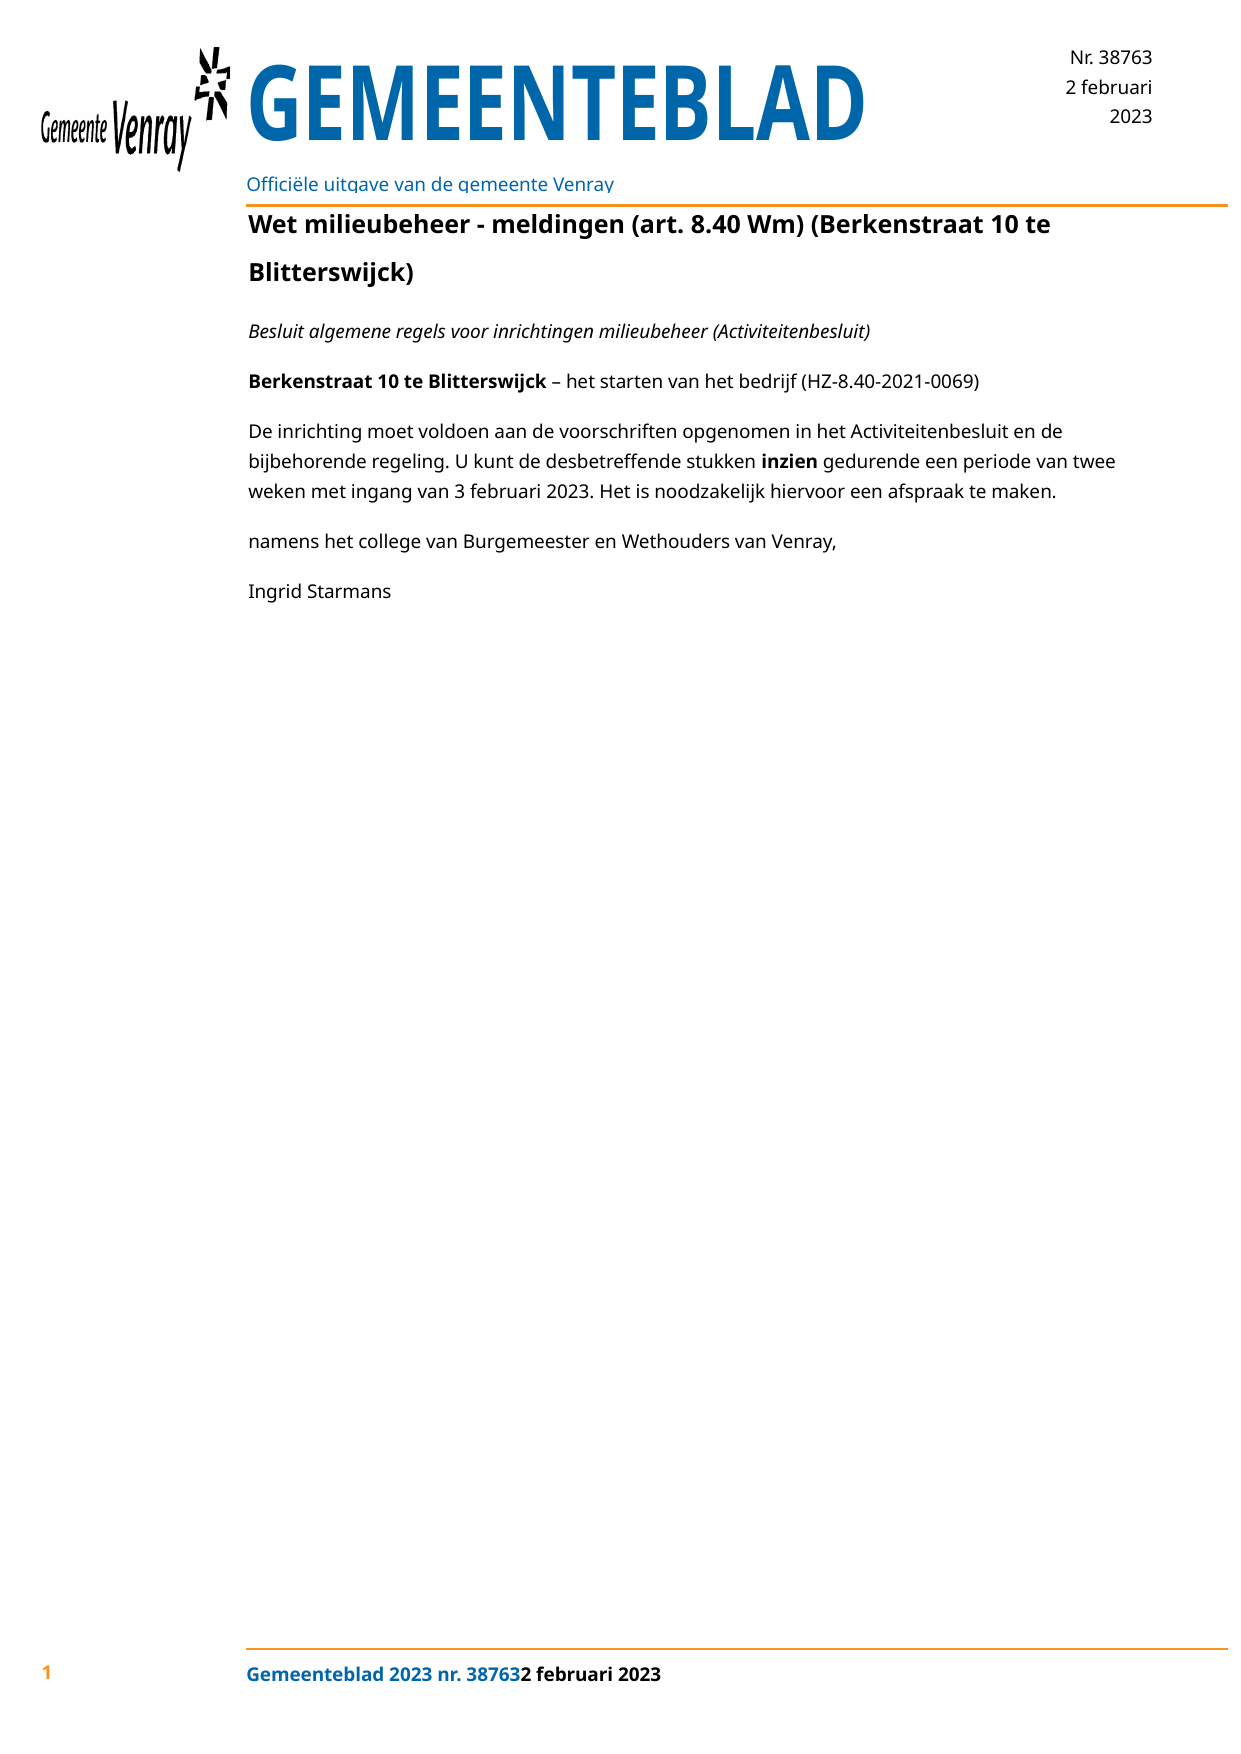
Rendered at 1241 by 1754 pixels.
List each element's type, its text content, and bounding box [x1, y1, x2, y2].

picture [41, 47, 231, 172]
text Ingrid Starmans [248, 579, 1152, 604]
text Berkenstraat 10 te Blitterswijck – het starten van het bedrijf (HZ-8.40-2021-0069) [248, 368, 1152, 394]
text Wet milieubeheer - meldingen (art. 8.40 Wm) (Berkenstraat 10 te Blitterswijck) [248, 207, 1152, 288]
text De inrichting moet voldoen aan de voorschriften opgenomen in het Activiteitenbesluit en de bijbehorende regeling. U kunt de desbetreffende stukken inzien gedurende een periode van twee weken met ingang van 3 februari 2023. Het is noodzakelijk hiervoor een afspraak te maken. [248, 419, 1152, 504]
text Besluit algemene regels voor inrichtingen milieubeheer (Activiteitenbesluit) [248, 318, 1152, 344]
text namens het college van Burgemeester en Wethouders van Venray, [248, 528, 1152, 554]
